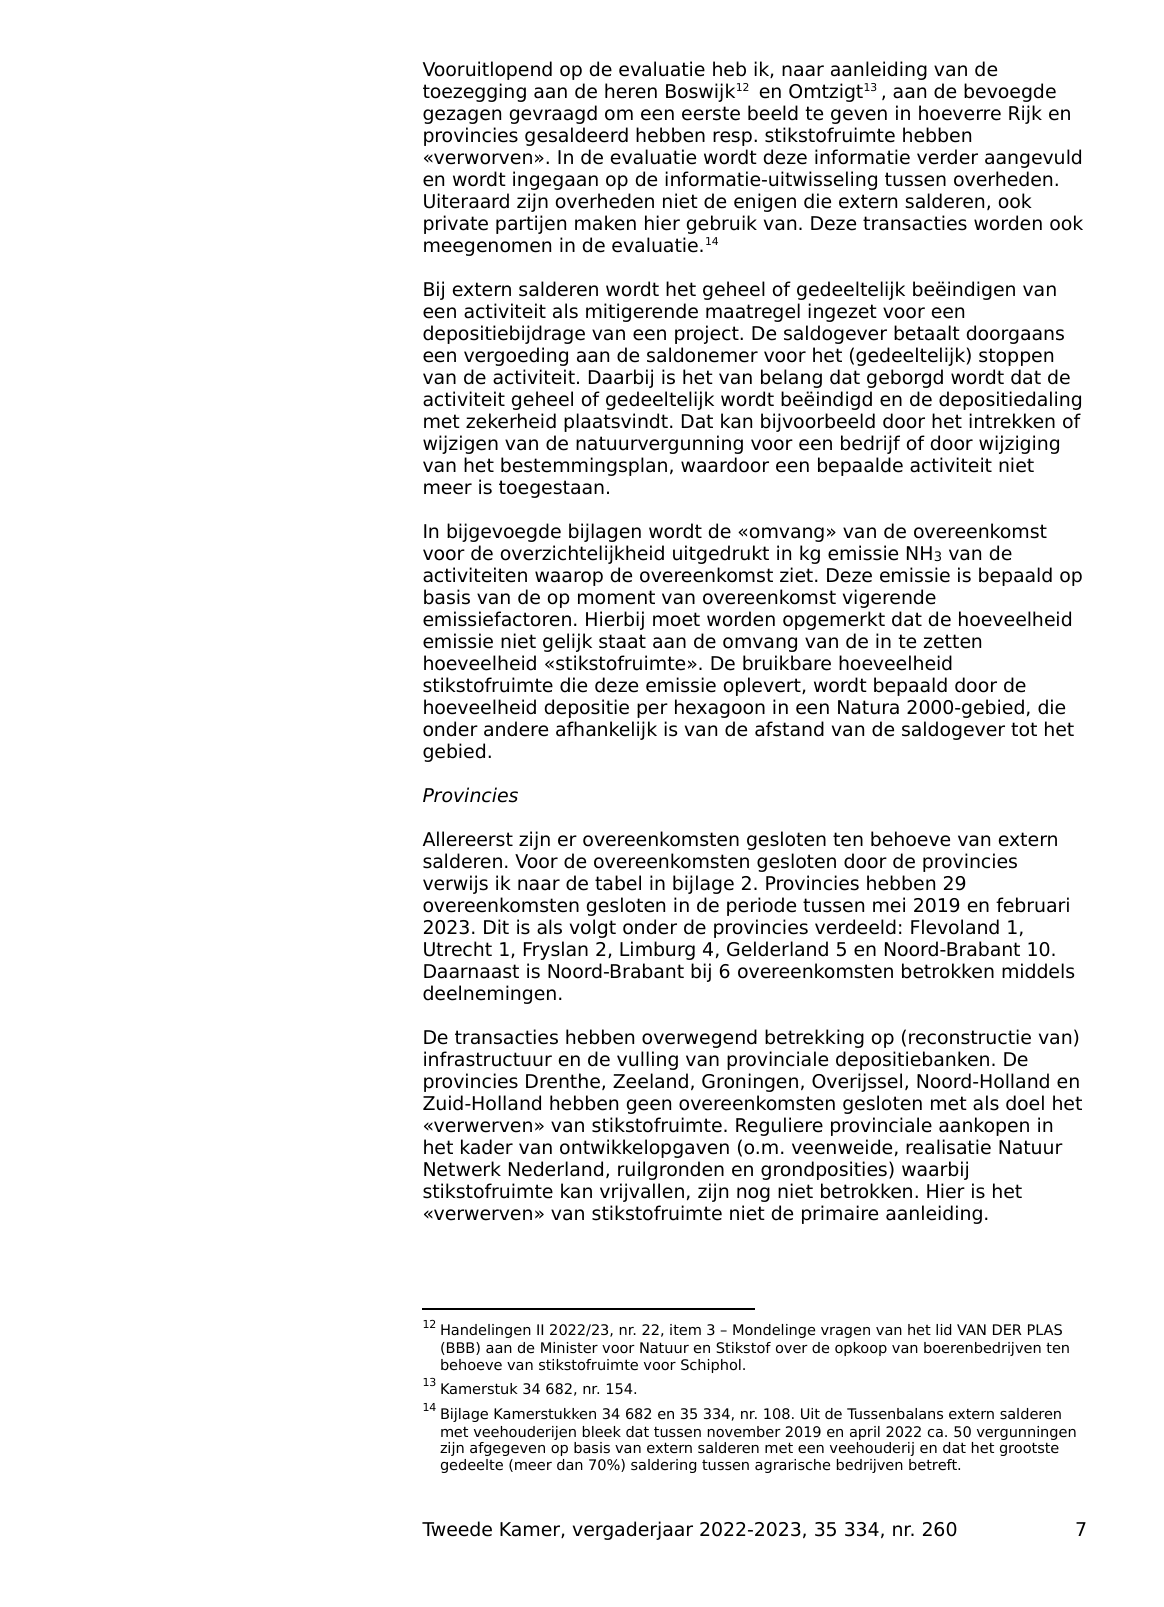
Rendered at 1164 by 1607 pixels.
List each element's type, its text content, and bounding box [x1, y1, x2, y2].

text Vooruitlopend op de evaluatie heb ik, naar aanleiding van de toezegging aan de heren Boswijk en Omtzigt, aan de bevoegde gezagen gevraagd om een eerste beeld te geven in hoeverre Rijk en provincies gesaldeerd hebben resp. stikstofruimte hebben «verworven». In de evaluatie wordt deze informatie verder aangevuld en wordt ingegaan op de informatie-uitwisseling tussen overheden. Uiteraard zijn overheden niet de enigen die extern salderen, ook private partijen maken hier gebruik van. Deze transacties worden ook meegenomen in de evaluatie. [422, 59, 1087, 257]
text Bijlage Kamerstukken 34 682 en 35 334, nr. 108. Uit de Tussenbalans extern salderen met veehouderijen bleek dat tussen november 2019 en april 2022 ca. 50 vergunningen zijn afgegeven op basis van extern salderen met een veehouderij en dat het grootste gedeelte (meer dan 70%) saldering tussen agrarische bedrijven betreft. [422, 1402, 1087, 1474]
text Handelingen II 2022/23, nr. 22, item 3 – Mondelinge vragen van het lid VAN DER PLAS (BBB) aan de Minister voor Natuur en Stikstof over de opkoop van boerenbedrijven ten behoeve van stikstofruimte voor Schiphol. [422, 1318, 1087, 1374]
text Allereerst zijn er overeenkomsten gesloten ten behoeve van extern salderen. Voor de overeenkomsten gesloten door de provincies verwijs ik naar de tabel in bijlage 2. Provincies hebben 29 overeenkomsten gesloten in de periode tussen mei 2019 en februari 2023. Dit is als volgt onder de provincies verdeeld: Flevoland 1, Utrecht 1, Fryslan 2, Limburg 4, Gelderland 5 en Noord-Brabant 10. Daarnaast is Noord-Brabant bij 6 overeenkomsten betrokken middels deelnemingen. [422, 829, 1087, 1005]
text In bijgevoegde bijlagen wordt de «omvang» van de overeenkomst voor de overzichtelijkheid uitgedrukt in kg emissie NH3 van de activiteiten waarop de overeenkomst ziet. Deze emissie is bepaald op basis van de op moment van overeenkomst vigerende emissiefactoren. Hierbij moet worden opgemerkt dat de hoeveelheid emissie niet gelijk staat aan de omvang van de in te zetten hoeveelheid «stikstofruimte». De bruikbare hoeveelheid stikstofruimte die deze emissie oplevert, wordt bepaald door de hoeveelheid depositie per hexagoon in een Natura 2000-gebied, die onder andere afhankelijk is van de afstand van de saldogever tot het gebied. [422, 521, 1087, 763]
subtitle Provincies [422, 785, 1087, 807]
text De transacties hebben overwegend betrekking op (reconstructie van) infrastructuur en de vulling van provinciale depositiebanken. De provincies Drenthe, Zeeland, Groningen, Overijssel, Noord-Holland en Zuid-Holland hebben geen overeenkomsten gesloten met als doel het «verwerven» van stikstofruimte. Reguliere provinciale aankopen in het kader van ontwikkelopgaven (o.m. veenweide, realisatie Natuur Netwerk Nederland, ruilgronden en grondposities) waarbij stikstofruimte kan vrijvallen, zijn nog niet betrokken. Hier is het «verwerven» van stikstofruimte niet de primaire aanleiding. [422, 1027, 1087, 1225]
text Kamerstuk 34 682, nr. 154. [422, 1377, 1087, 1399]
text Bij extern salderen wordt het geheel of gedeeltelijk beëindigen van een activiteit als mitigerende maatregel ingezet voor een depositiebijdrage van een project. De saldogever betaalt doorgaans een vergoeding aan de saldonemer voor het (gedeeltelijk) stoppen van de activiteit. Daarbij is het van belang dat geborgd wordt dat de activiteit geheel of gedeeltelijk wordt beëindigd en de depositiedaling met zekerheid plaatsvindt. Dat kan bijvoorbeeld door het intrekken of wijzigen van de natuurvergunning voor een bedrijf of door wijziging van het bestemmingsplan, waardoor een bepaalde activiteit niet meer is toegestaan. [422, 279, 1087, 499]
